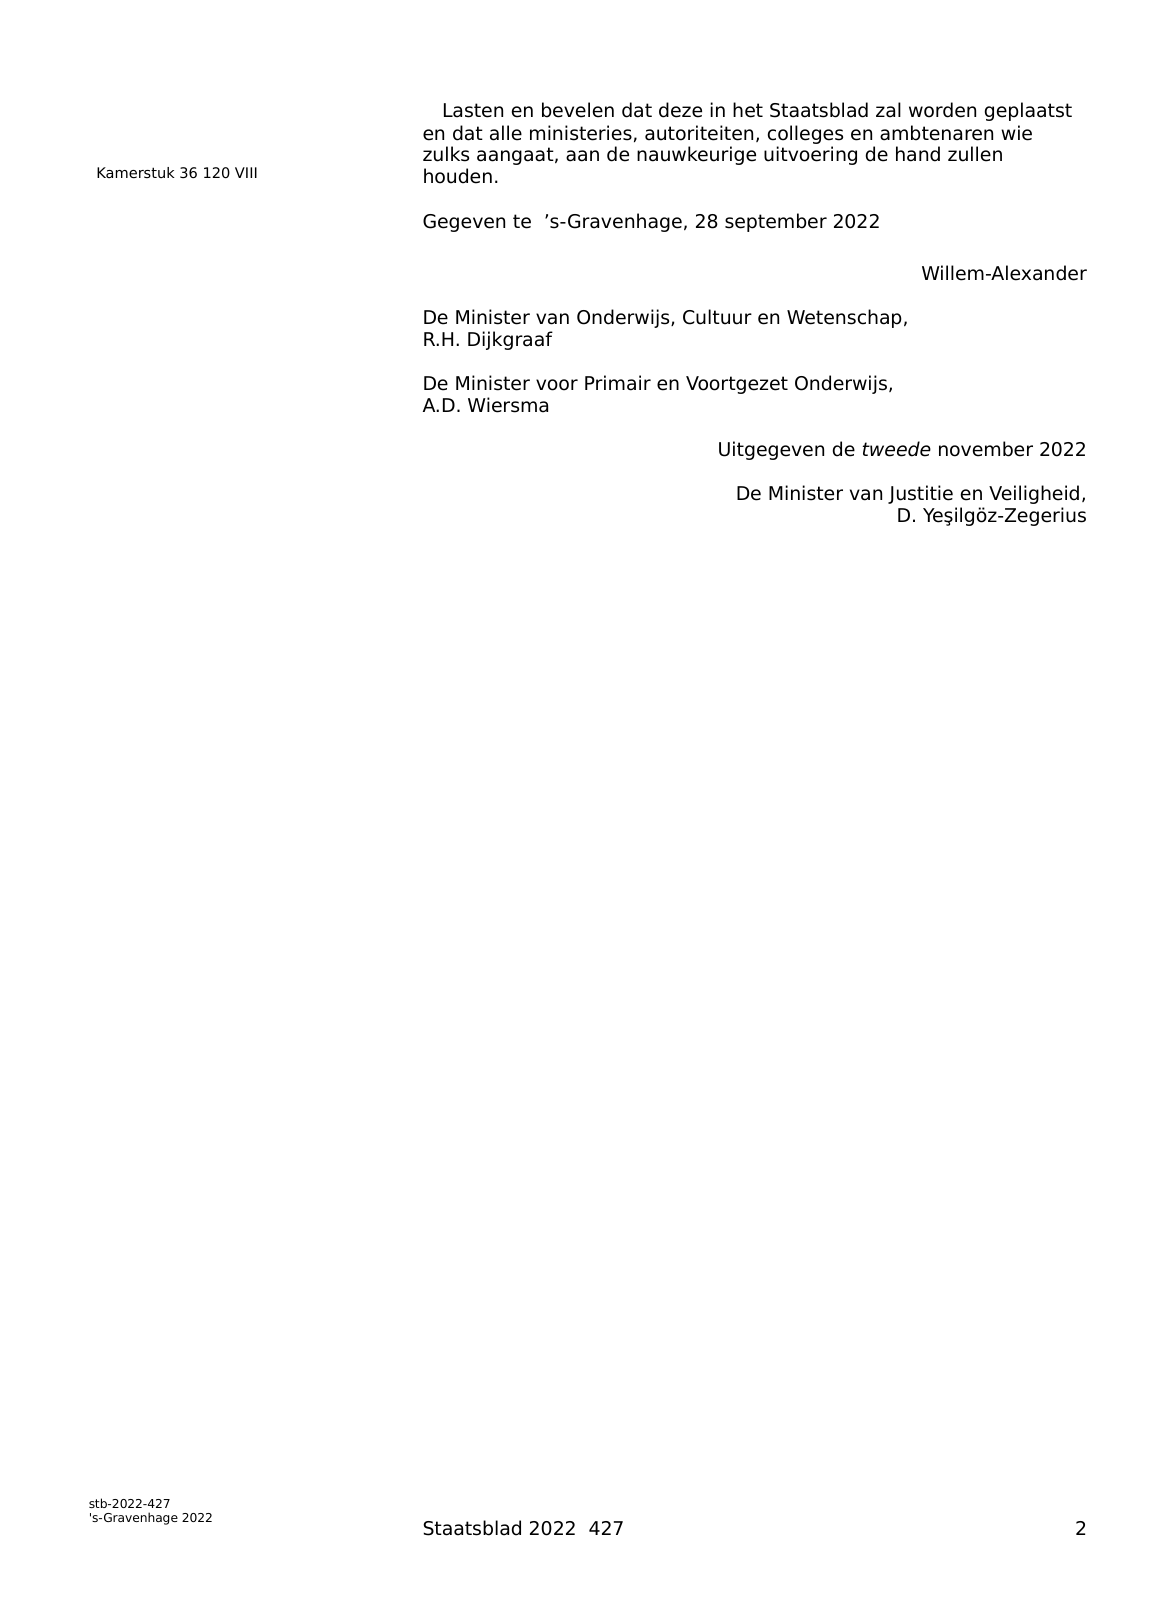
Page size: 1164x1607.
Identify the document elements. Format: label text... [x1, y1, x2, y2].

text Kamerstuk 36 120 VIII [77, 165, 396, 182]
text Lasten en bevelen dat deze in het Staatsblad zal worden geplaatst en dat alle ministeries, autoriteiten, colleges en ambtenaren wie zulks aangaat, aan de nauwkeurige uitvoering de hand zullen houden. [422, 100, 1087, 188]
text De Minister van Onderwijs, Cultuur en Wetenschap, R.H. Dijkgraaf [422, 307, 1087, 351]
text De Minister van Justitie en Veiligheid, D. Yeşilgöz-Zegerius [422, 483, 1087, 527]
text stb-2022-427 [88, 1497, 323, 1511]
text Gegeven te ’s-Gravenhage, 28 september 2022 [422, 211, 1087, 232]
text 's-Gravenhage 2022 [88, 1511, 323, 1525]
text Willem-Alexander [422, 262, 1087, 284]
text Uitgegeven de tweede november 2022 [422, 439, 1087, 461]
text De Minister voor Primair en Voortgezet Onderwijs, A.D. Wiersma [422, 373, 1087, 417]
